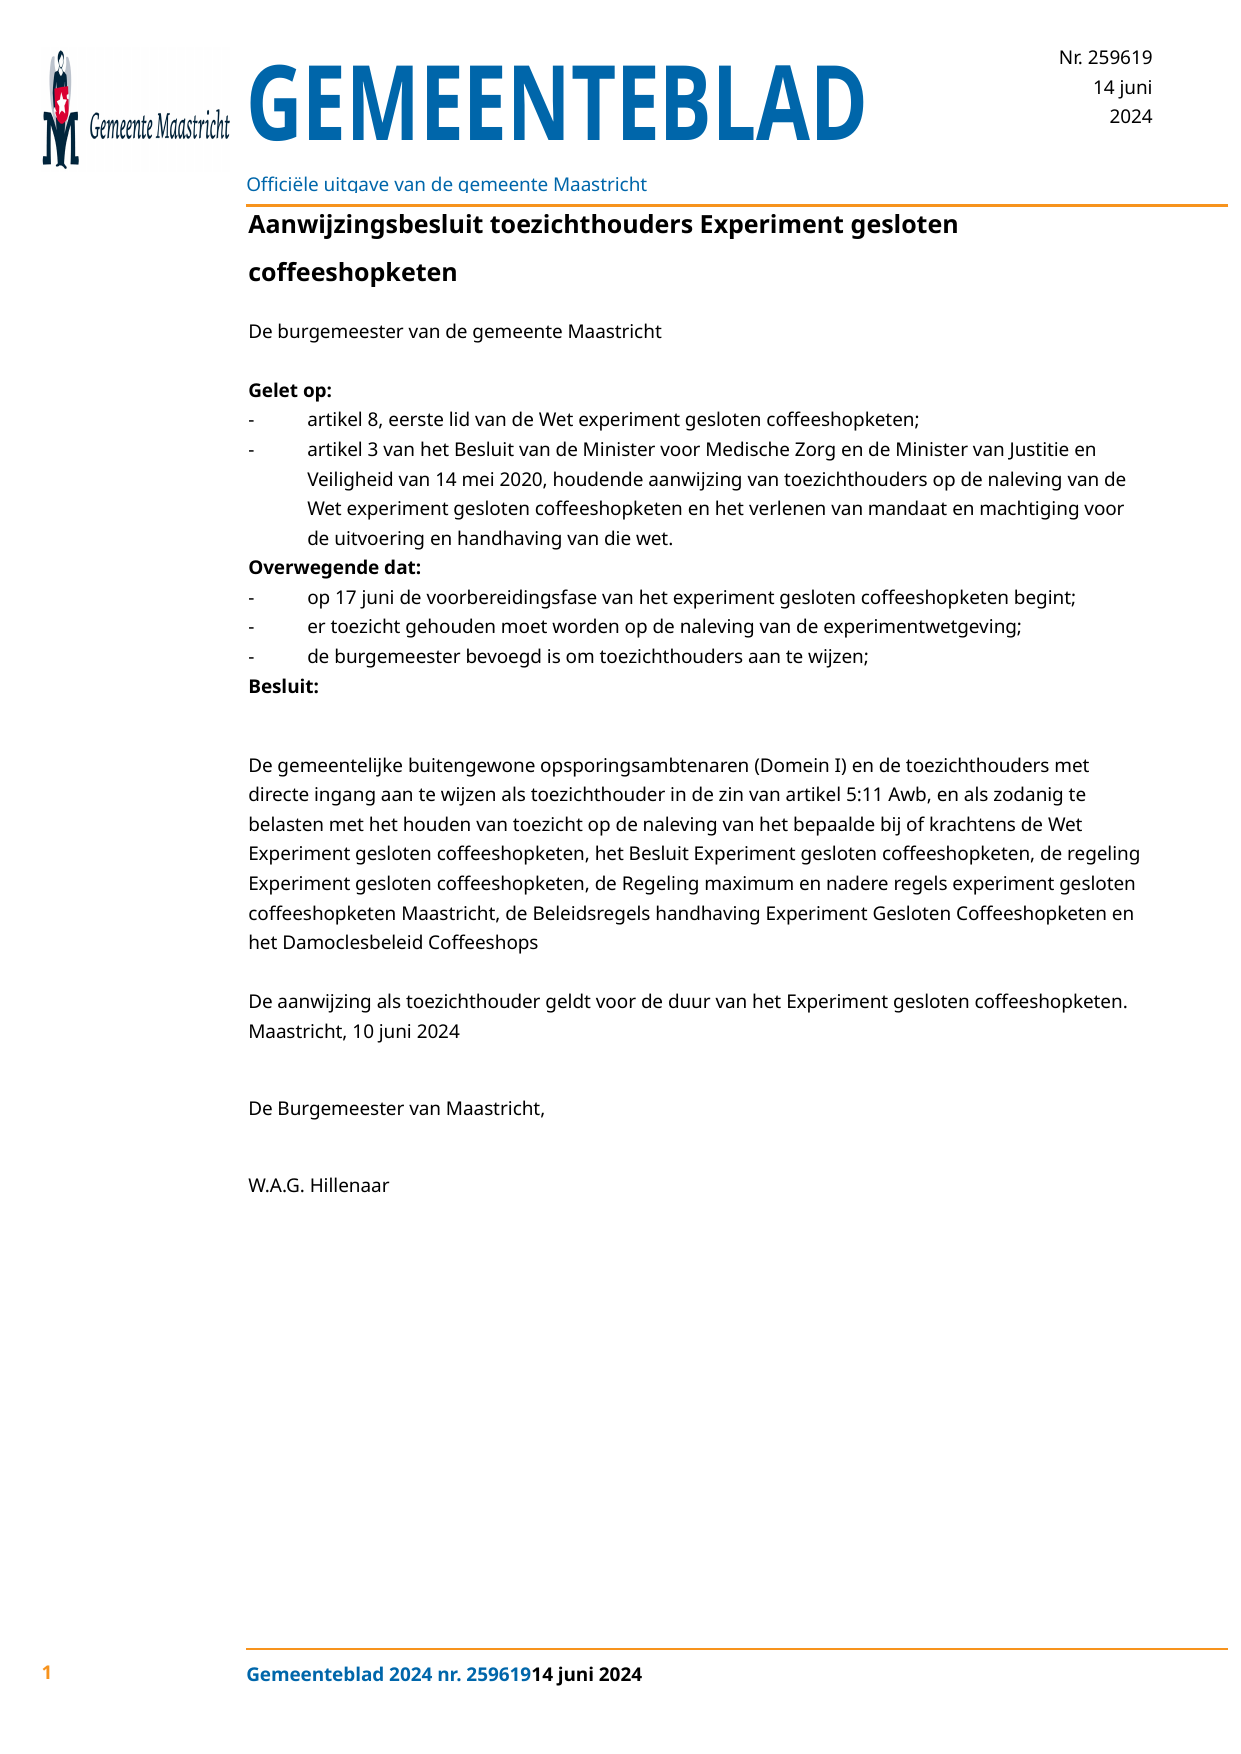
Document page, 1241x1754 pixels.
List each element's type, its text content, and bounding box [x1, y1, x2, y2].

text De burgemeester van de gemeente Maastricht [248, 318, 1152, 344]
list op 17 juni de voorbereidingsfase van het experiment gesloten coffeeshopketen begint; [248, 584, 1152, 610]
list de burgemeester bevoegd is om toezichthouders aan te wijzen; [248, 643, 1152, 669]
picture [41, 47, 231, 172]
text Gelet op: [248, 377, 1152, 403]
text Besluit: [248, 673, 1152, 699]
text De aanwijzing als toezichthouder geldt voor de duur van het Experiment gesloten coffeeshopketen. [248, 988, 1152, 1014]
list er toezicht gehouden moet worden op de naleving van de experimentwetgeving; [248, 614, 1152, 639]
text De Burgemeester van Maastricht, [248, 1095, 1152, 1121]
text Overwegende dat: [248, 554, 1152, 580]
text De gemeentelijke buitengewone opsporingsambtenaren (Domein I) en de toezichthouders met directe ingang aan te wijzen als toezichthouder in de zin van artikel 5:11 Awb, en als zodanig te belasten met het houden van toezicht op de naleving van het bepaalde bij of krachtens de Wet Experiment gesloten coffeeshopketen, het Besluit Experiment gesloten coffeeshopketen, de regeling Experiment gesloten coffeeshopketen, de Regeling maximum en nadere regels experiment gesloten coffeeshopketen Maastricht, de Beleidsregels handhaving Experiment Gesloten Coffeeshopketen en het Damoclesbeleid Coffeeshops [248, 752, 1152, 955]
text Maastricht, 10 juni 2024 [248, 1018, 1152, 1044]
list artikel 3 van het Besluit van de Minister voor Medische Zorg en de Minister van Justitie en Veiligheid van 14 mei 2020, houdende aanwijzing van toezichthouders op de naleving van de Wet experiment gesloten coffeeshopketen en het verlenen van mandaat en machtiging voor de uitvoering en handhaving van die wet. [248, 436, 1152, 551]
text W.A.G. Hillenaar [248, 1172, 1152, 1198]
list artikel 8, eerste lid van de Wet experiment gesloten coffeeshopketen; [248, 407, 1152, 432]
text Aanwijzingsbesluit toezichthouders Experiment gesloten coffeeshopketen [248, 207, 1152, 288]
